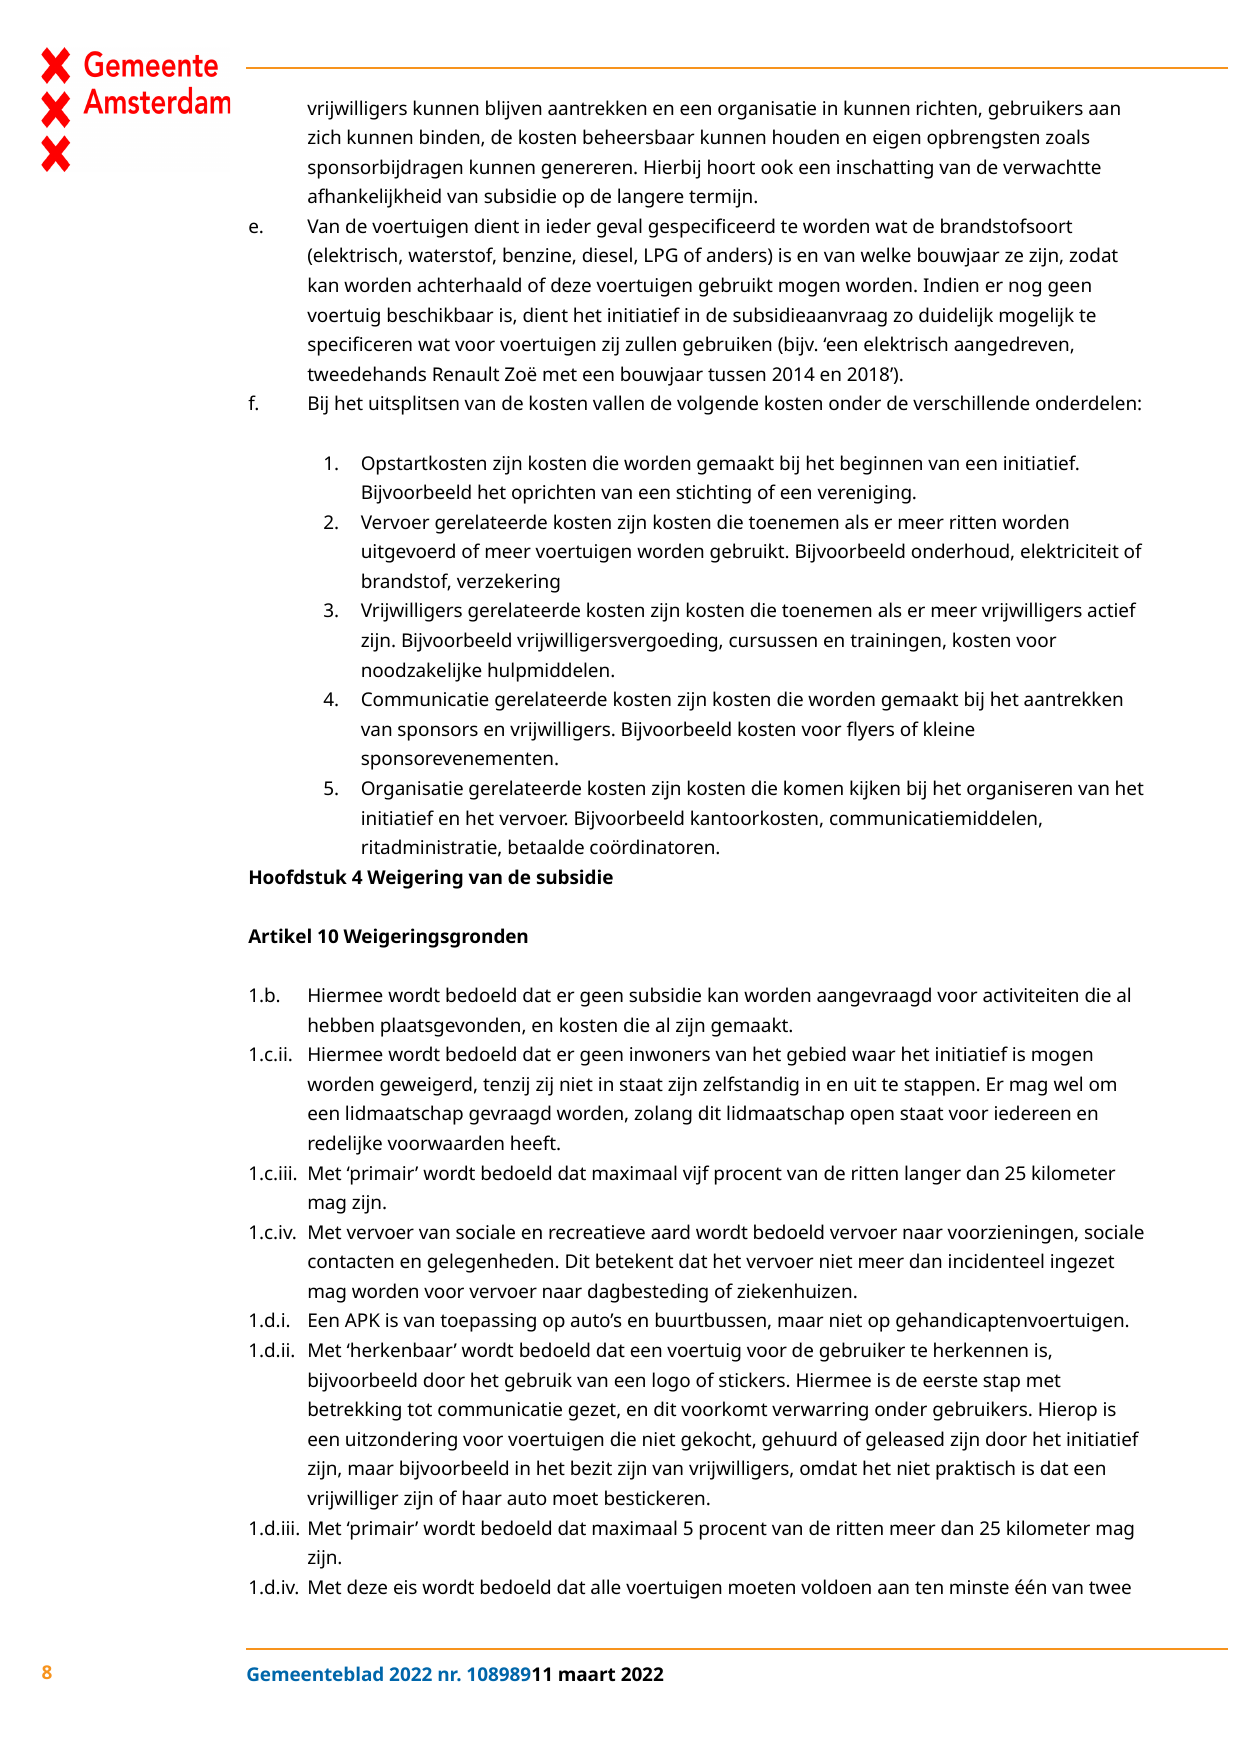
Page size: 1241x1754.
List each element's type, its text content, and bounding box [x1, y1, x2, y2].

list Met ‘primair’ wordt bedoeld dat maximaal 5 procent van de ritten meer dan 25 kilometer mag zijn. [248, 1515, 1152, 1570]
list Opstartkosten zijn kosten die worden gemaakt bij het beginnen van een initiatief. Bijvoorbeeld het oprichten van een stichting of een vereniging. [323, 450, 1152, 505]
list Met ‘herkenbaar’ wordt bedoeld dat een voertuig voor de gebruiker te herkennen is, bijvoorbeeld door het gebruik van een logo of stickers. Hiermee is de eerste stap met betrekking tot communicatie gezet, en dit voorkomt verwarring onder gebruikers. Hierop is een uitzondering voor voertuigen die niet gekocht, gehuurd of geleased zijn door het initiatief zijn, maar bijvoorbeeld in het bezit zijn van vrijwilligers, omdat het niet praktisch is dat een vrijwilliger zijn of haar auto moet bestickeren. [248, 1337, 1152, 1511]
list Met ‘primair’ wordt bedoeld dat maximaal vijf procent van de ritten langer dan 25 kilometer mag zijn. [248, 1160, 1152, 1215]
list Communicatie gerelateerde kosten zijn kosten die worden gemaakt bij het aantrekken van sponsors en vrijwilligers. Bijvoorbeeld kosten voor flyers of kleine sponsorevenementen. [323, 686, 1152, 771]
list Hiermee wordt bedoeld dat er geen subsidie kan worden aangevraagd voor activiteiten die al hebben plaatsgevonden, en kosten die al zijn gemaakt. [248, 982, 1152, 1038]
text Hoofdstuk 4 Weigering van de subsidie [248, 864, 1152, 890]
list Hiermee wordt bedoeld dat er geen inwoners van het gebied waar het initiatief is mogen worden geweigerd, tenzij zij niet in staat zijn zelfstandig in en uit te stappen. Er mag wel om een lidmaatschap gevraagd worden, zolang dit lidmaatschap open staat voor iedereen en redelijke voorwaarden heeft. [248, 1041, 1152, 1156]
list Een APK is van toepassing op auto’s en buurtbussen, maar niet op gehandicaptenvoertuigen. [248, 1308, 1152, 1333]
list Vrijwilligers gerelateerde kosten zijn kosten die toenemen als er meer vrijwilligers actief zijn. Bijvoorbeeld vrijwilligersvergoeding, cursussen en trainingen, kosten voor noodzakelijke hulpmiddelen. [323, 598, 1152, 683]
list Organisatie gerelateerde kosten zijn kosten die komen kijken bij het organiseren van het initiatief en het vervoer. Bijvoorbeeld kantoorkosten, communicatiemiddelen, ritadministratie, betaalde coördinatoren. [323, 775, 1152, 860]
list Van de voertuigen dient in ieder geval gespecificeerd te worden wat de brandstofsoort (elektrisch, waterstof, benzine, diesel, LPG of anders) is en van welke bouwjaar ze zijn, zodat kan worden achterhaald of deze voertuigen gebruikt mogen worden. Indien er nog geen voertuig beschikbaar is, dient het initiatief in de subsidieaanvraag zo duidelijk mogelijk te specificeren wat voor voertuigen zij zullen gebruiken (bijv. ‘een elektrisch aangedreven, tweedehands Renault Zoë met een bouwjaar tussen 2014 en 2018’). [248, 213, 1152, 387]
list Met vervoer van sociale en recreatieve aard wordt bedoeld vervoer naar voorzieningen, sociale contacten en gelegenheden. Dit betekent dat het vervoer niet meer dan incidenteel ingezet mag worden voor vervoer naar dagbesteding of ziekenhuizen. [248, 1219, 1152, 1304]
picture [41, 47, 231, 172]
list Vervoer gerelateerde kosten zijn kosten die toenemen als er meer ritten worden uitgevoerd of meer voertuigen worden gebruikt. Bijvoorbeeld onderhoud, elektriciteit of brandstof, verzekering [323, 509, 1152, 594]
list Met deze eis wordt bedoeld dat alle voertuigen moeten voldoen aan ten minste één van twee [248, 1574, 1152, 1600]
text Artikel 10 Weigeringsgronden [248, 923, 1152, 949]
list vrijwilligers kunnen blijven aantrekken en een organisatie in kunnen richten, gebruikers aan zich kunnen binden, de kosten beheersbaar kunnen houden en eigen opbrengsten zoals sponsorbijdragen kunnen genereren. Hierbij hoort ook een inschatting van de verwachtte afhankelijkheid van subsidie op de langere termijn. [248, 95, 1152, 209]
list Bij het uitsplitsen van de kosten vallen de volgende kosten onder de verschillende onderdelen: [248, 391, 1152, 416]
